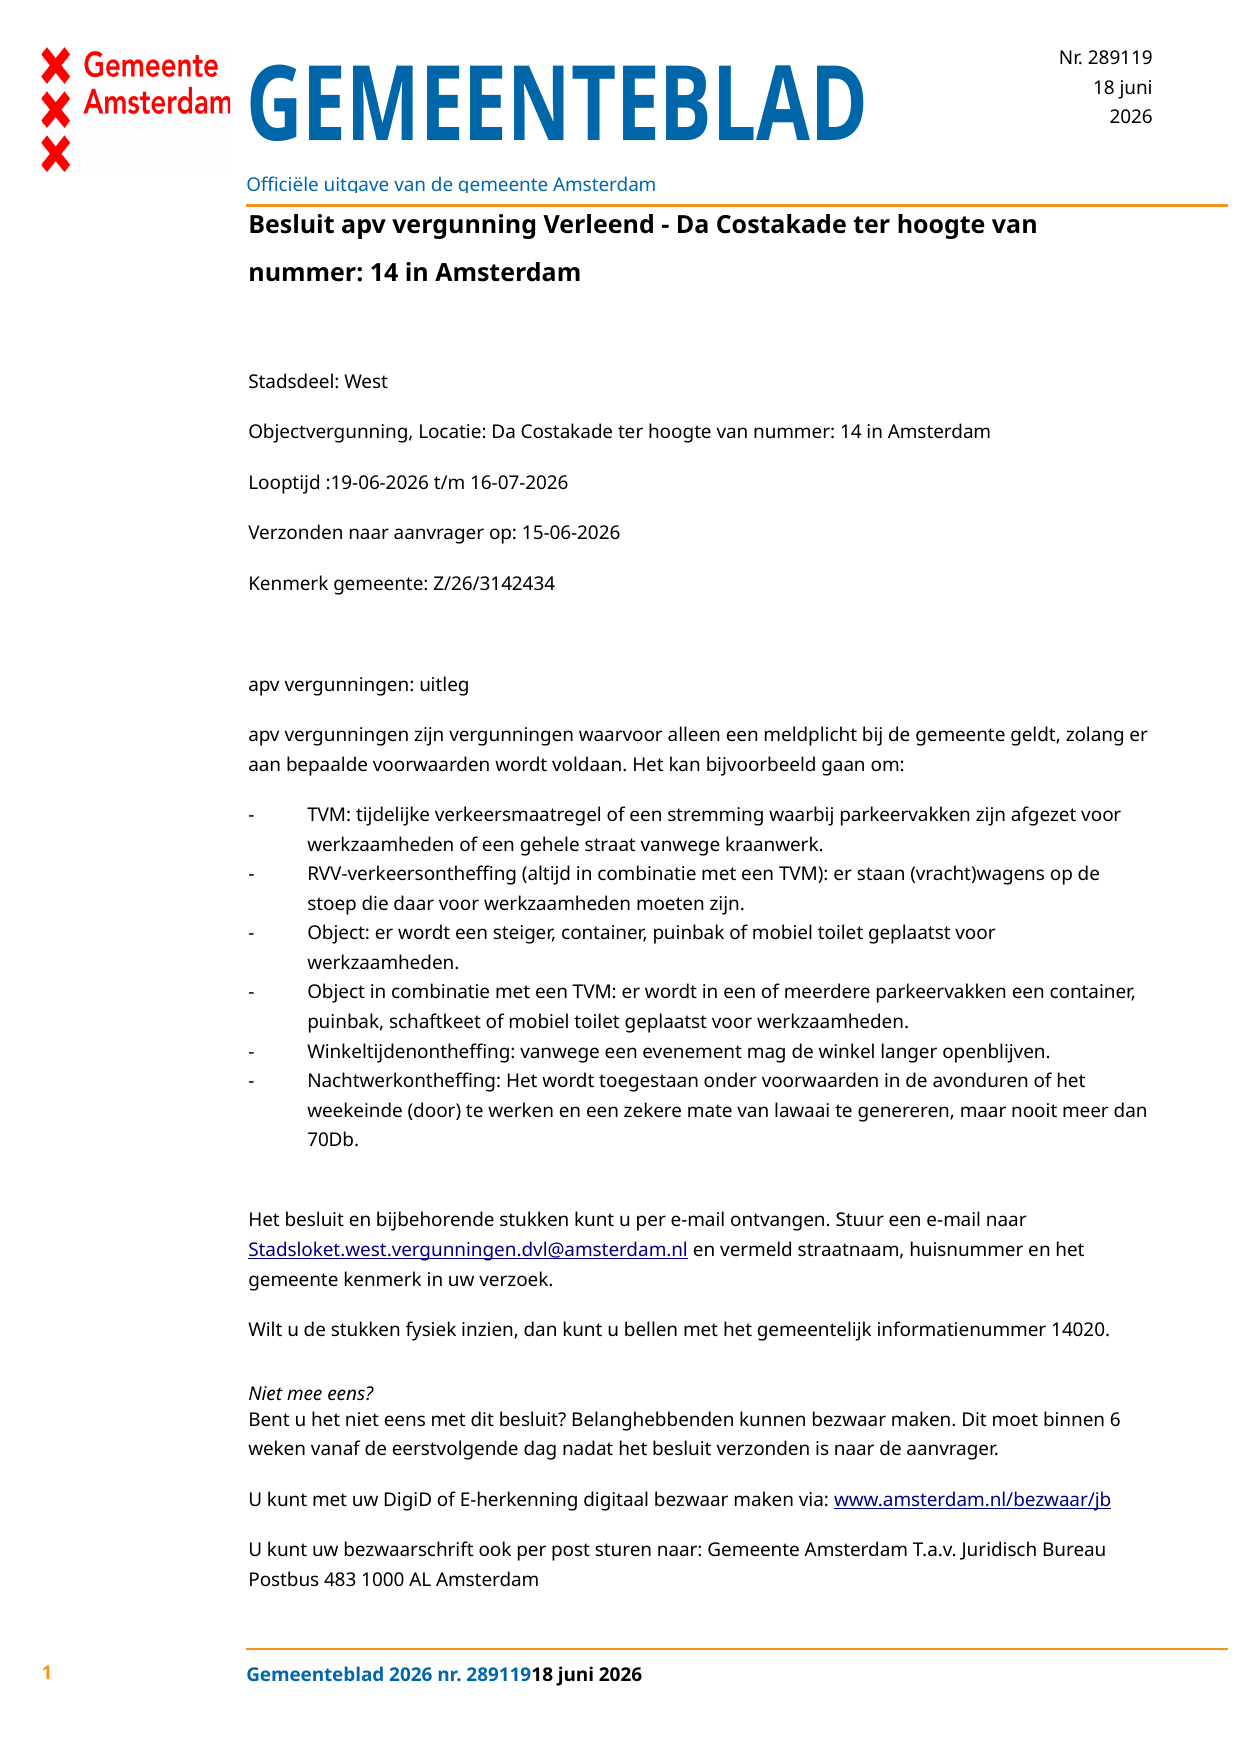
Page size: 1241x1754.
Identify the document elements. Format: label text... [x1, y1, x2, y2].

text U kunt met uw DigiD of E-herkenning digitaal bezwaar maken via: www.amsterdam.nl/bezwaar/jb [248, 1486, 1152, 1512]
text U kunt uw bezwaarschrift ook per post sturen naar: Gemeente Amsterdam T.a.v. Juridisch Bureau Postbus 483 1000 AL Amsterdam [248, 1536, 1152, 1592]
text apv vergunningen: uitleg [248, 671, 1152, 697]
list TVM: tijdelijke verkeersmaatregel of een stremming waarbij parkeervakken zijn afgezet voor werkzaamheden of een gehele straat vanwege kraanwerk. [248, 801, 1152, 857]
text Kenmerk gemeente: Z/26/3142434 [248, 570, 1152, 596]
text Besluit apv vergunning Verleend - Da Costakade ter hoogte van nummer: 14 in Amsterdam [248, 207, 1152, 288]
list RVV-verkeersontheffing (altijd in combinatie met een TVM): er staan (vracht)wagens op de stoep die daar voor werkzaamheden moeten zijn. [248, 860, 1152, 916]
text Het besluit en bijbehorende stukken kunt u per e-mail ontvangen. Stuur een e-mail naar Stadsloket.west.vergunningen.dvl@amsterdam.nl en vermeld straatnaam, huisnummer en het gemeente kenmerk in uw verzoek. [248, 1207, 1152, 1292]
text Looptijd :19-06-2026 t/m 16-07-2026 [248, 469, 1152, 495]
text apv vergunningen zijn vergunningen waarvoor alleen een meldplicht bij de gemeente geldt, zolang er aan bepaalde voorwaarden wordt voldaan. Het kan bijvoorbeeld gaan om: [248, 721, 1152, 777]
text Objectvergunning, Locatie: Da Costakade ter hoogte van nummer: 14 in Amsterdam [248, 419, 1152, 444]
text Verzonden naar aanvrager op: 15-06-2026 [248, 519, 1152, 545]
text Bent u het niet eens met dit besluit? Belanghebbenden kunnen bezwaar maken. Dit moet binnen 6 weken vanaf de eerstvolgende dag nadat het besluit verzonden is naar de aanvrager. [248, 1406, 1152, 1461]
text Wilt u de stukken fysiek inzien, dan kunt u bellen met het gemeentelijk informatienummer 14020. [248, 1316, 1152, 1342]
list Winkeltijdenontheffing: vanwege een evenement mag de winkel langer openblijven. [248, 1038, 1152, 1064]
list Nachtwerkontheffing: Het wordt toegestaan onder voorwaarden in de avonduren of het weekeinde (door) te werken en een zekere mate van lawaai te genereren, maar nooit meer dan 70Db. [248, 1067, 1152, 1152]
picture [41, 47, 231, 172]
text Niet mee eens? [248, 1380, 1152, 1406]
list Object in combinatie met een TVM: er wordt in een of meerdere parkeervakken een container, puinbak, schaftkeet of mobiel toilet geplaatst voor werkzaamheden. [248, 979, 1152, 1034]
list Object: er wordt een steiger, container, puinbak of mobiel toilet geplaatst voor werkzaamheden. [248, 919, 1152, 975]
text Stadsdeel: West [248, 368, 1152, 394]
